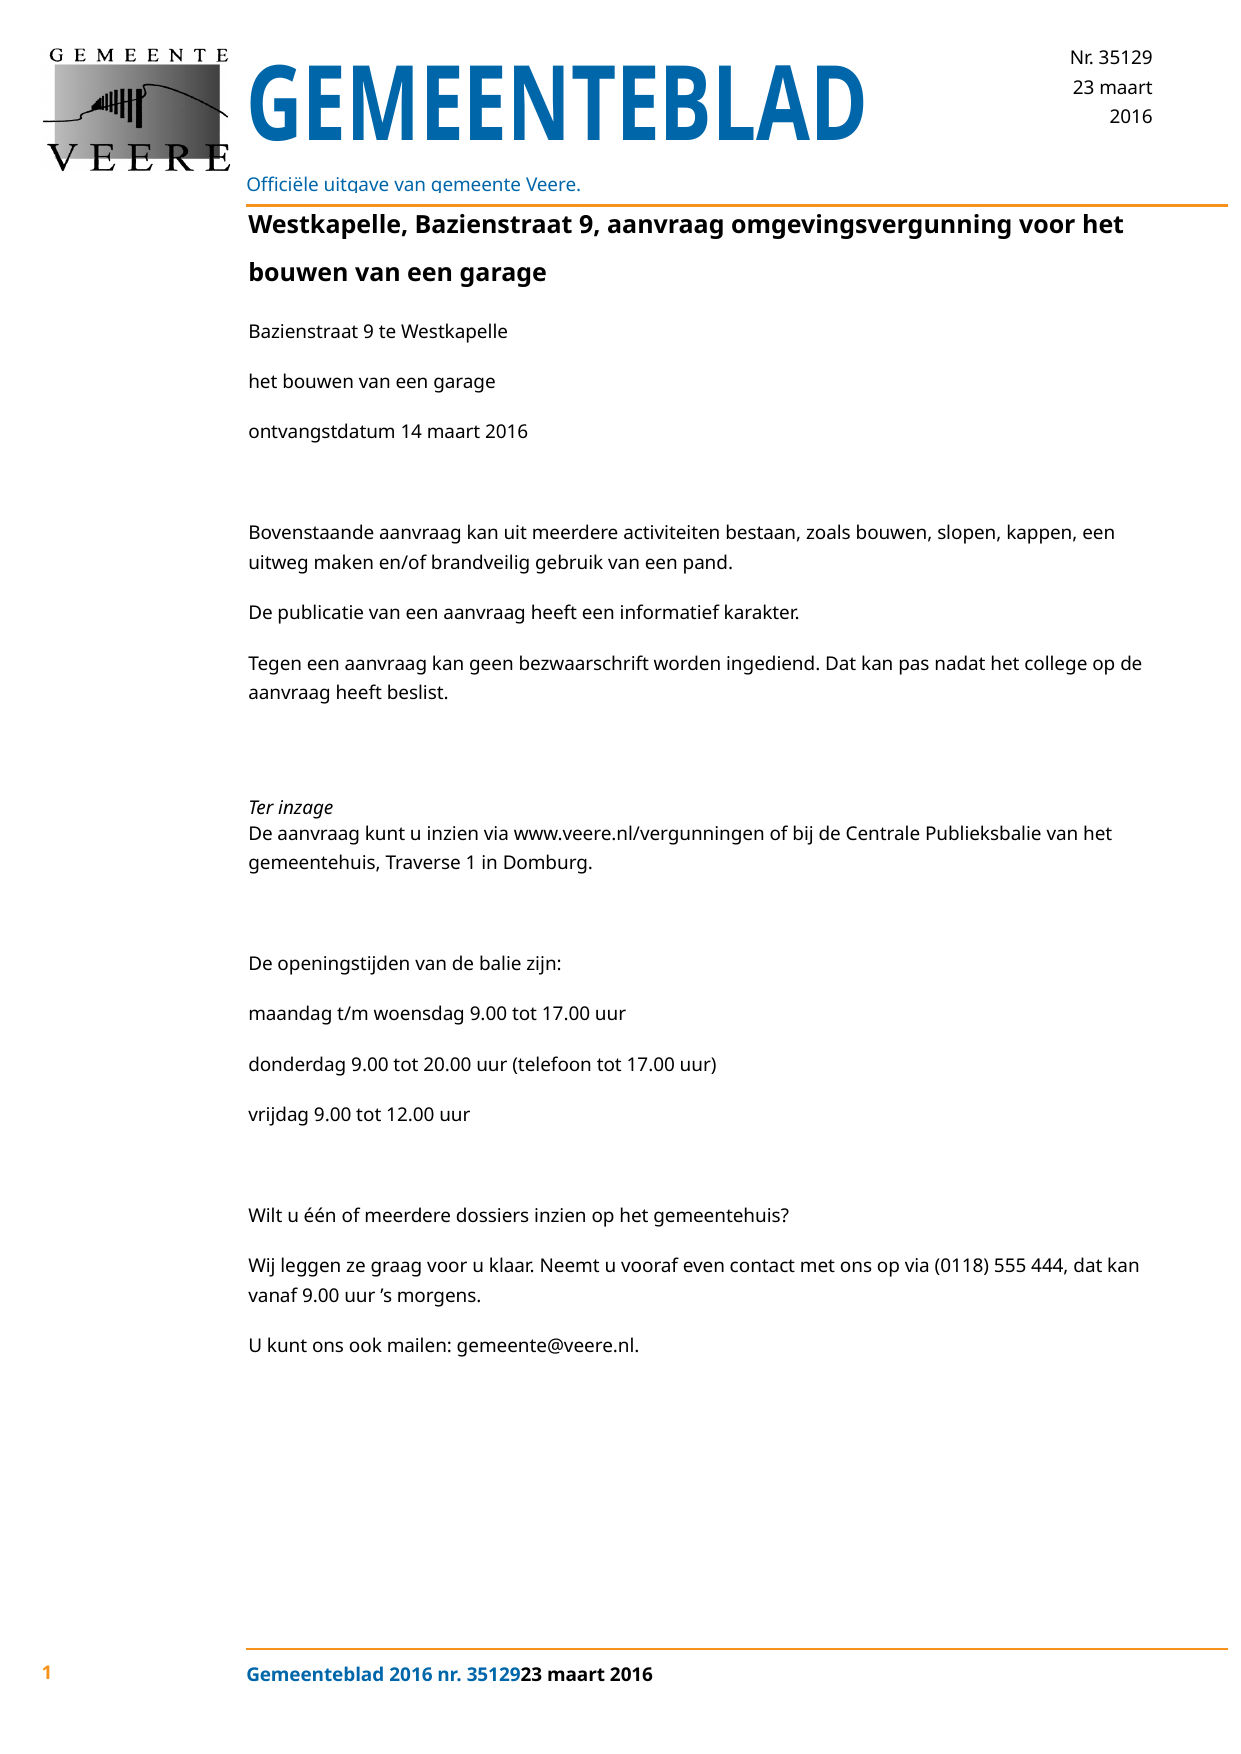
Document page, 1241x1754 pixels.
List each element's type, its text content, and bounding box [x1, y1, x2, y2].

text donderdag 9.00 tot 20.00 uur (telefoon tot 17.00 uur) [248, 1051, 1152, 1077]
picture [41, 47, 231, 172]
text ontvangstdatum 14 maart 2016 [248, 419, 1152, 444]
text Wij leggen ze graag voor u klaar. Neemt u vooraf even contact met ons op via (0118) 555 444, dat kan vanaf 9.00 uur ’s morgens. [248, 1253, 1152, 1308]
text het bouwen van een garage [248, 368, 1152, 394]
text Bovenstaande aanvraag kan uit meerdere activiteiten bestaan, zoals bouwen, slopen, kappen, een uitweg maken en/of brandveilig gebruik van een pand. [248, 519, 1152, 575]
text U kunt ons ook mailen: gemeente@veere.nl. [248, 1333, 1152, 1358]
text Bazienstraat 9 te Westkapelle [248, 318, 1152, 344]
text De aanvraag kunt u inzien via www.veere.nl/vergunningen of bij de Centrale Publieksbalie van het gemeentehuis, Traverse 1 in Domburg. [248, 820, 1152, 875]
text maandag t/m woensdag 9.00 tot 17.00 uur [248, 1001, 1152, 1026]
text vrijdag 9.00 tot 12.00 uur [248, 1101, 1152, 1127]
text De publicatie van een aanvraag heeft een informatief karakter. [248, 599, 1152, 625]
text Ter inzage [248, 794, 1152, 820]
text Tegen een aanvraag kan geen bezwaarschrift worden ingediend. Dat kan pas nadat het college op de aanvraag heeft beslist. [248, 650, 1152, 705]
text Westkapelle, Bazienstraat 9, aanvraag omgevingsvergunning voor het bouwen van een garage [248, 207, 1152, 288]
text De openingstijden van de balie zijn: [248, 950, 1152, 976]
text Wilt u één of meerdere dossiers inzien op het gemeentehuis? [248, 1202, 1152, 1228]
